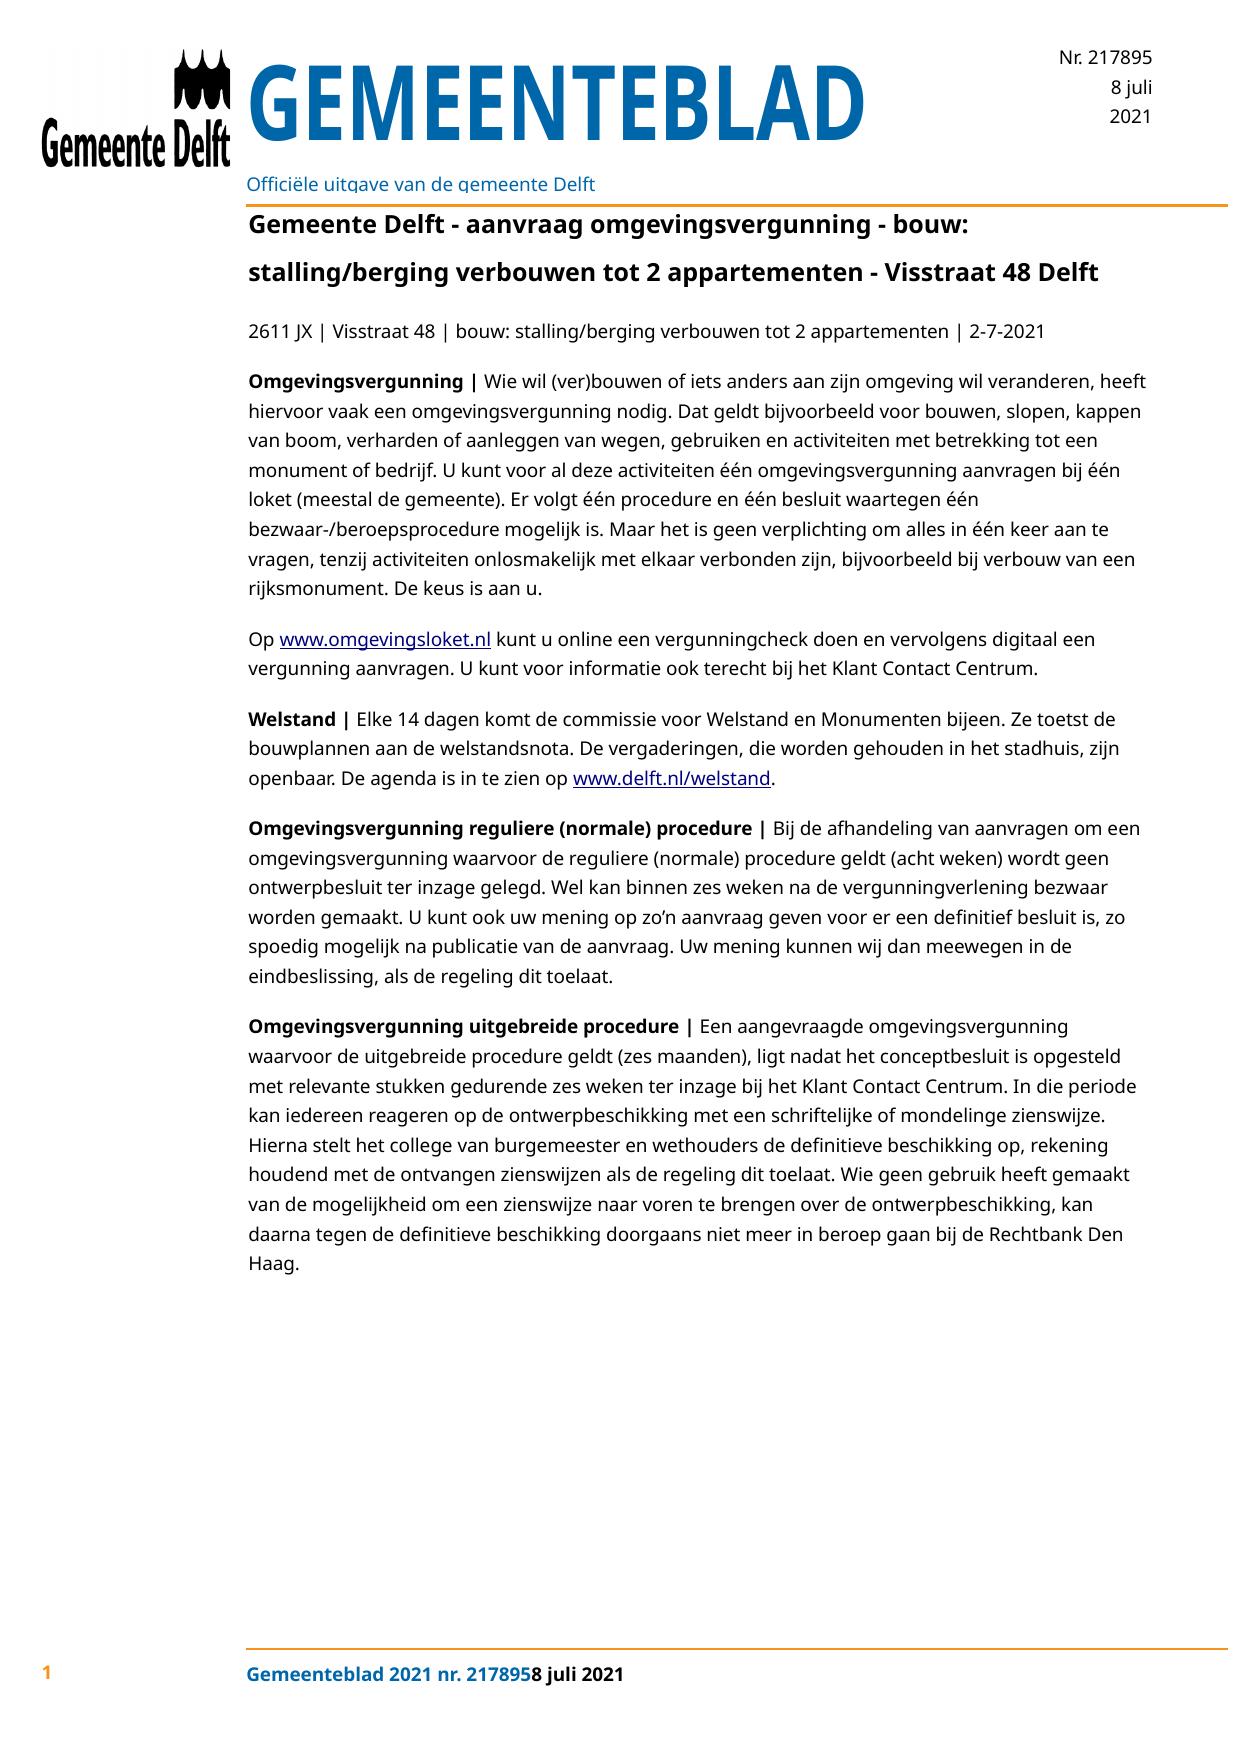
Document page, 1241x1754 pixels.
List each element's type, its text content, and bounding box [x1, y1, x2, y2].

text Gemeente Delft - aanvraag omgevingsvergunning - bouw: stalling/berging verbouwen tot 2 appartementen - Visstraat 48 Delft [248, 207, 1152, 288]
text Omgevingsvergunning | Wie wil (ver)bouwen of iets anders aan zijn omgeving wil veranderen, heeft hiervoor vaak een omgevingsvergunning nodig. Dat geldt bijvoorbeeld voor bouwen, slopen, kappen van boom, verharden of aanleggen van wegen, gebruiken en activiteiten met betrekking tot een monument of bedrijf. U kunt voor al deze activiteiten één omgevingsvergunning aanvragen bij één loket (meestal de gemeente). Er volgt één procedure en één besluit waartegen één bezwaar-/beroepsprocedure mogelijk is. Maar het is geen verplichting om alles in één keer aan te vragen, tenzij activiteiten onlosmakelijk met elkaar verbonden zijn, bijvoorbeeld bij verbouw van een rijksmonument. De keus is aan u. [248, 368, 1152, 601]
picture [41, 47, 231, 172]
text Welstand | Elke 14 dagen komt de commissie voor Welstand en Monumenten bijeen. Ze toetst de bouwplannen aan de welstandsnota. De vergaderingen, die worden gehouden in het stadhuis, zijn openbaar. De agenda is in te zien op www.delft.nl/welstand. [248, 706, 1152, 791]
text Op www.omgevingsloket.nl kunt u online een vergunningcheck doen en vervolgens digitaal een vergunning aanvragen. U kunt voor informatie ook terecht bij het Klant Contact Centrum. [248, 626, 1152, 681]
text Omgevingsvergunning reguliere (normale) procedure | Bij de afhandeling van aanvragen om een omgevingsvergunning waarvoor de reguliere (normale) procedure geldt (acht weken) wordt geen ontwerpbesluit ter inzage gelegd. Wel kan binnen zes weken na de vergunningverlening bezwaar worden gemaakt. U kunt ook uw mening op zo’n aanvraag geven voor er een definitief besluit is, zo spoedig mogelijk na publicatie van de aanvraag. Uw mening kunnen wij dan meewegen in de eindbeslissing, als de regeling dit toelaat. [248, 815, 1152, 989]
text 2611 JX | Visstraat 48 | bouw: stalling/berging verbouwen tot 2 appartementen | 2-7-2021 [248, 318, 1152, 344]
text Omgevingsvergunning uitgebreide procedure | Een aangevraagde omgevingsvergunning waarvoor de uitgebreide procedure geldt (zes maanden), ligt nadat het conceptbesluit is opgesteld met relevante stukken gedurende zes weken ter inzage bij het Klant Contact Centrum. In die periode kan iedereen reageren op de ontwerpbeschikking met een schriftelijke of mondelinge zienswijze. Hierna stelt het college van burgemeester en wethouders de definitieve beschikking op, rekening houdend met de ontvangen zienswijzen als de regeling dit toelaat. Wie geen gebruik heeft gemaakt van de mogelijkheid om een zienswijze naar voren te brengen over de ontwerpbeschikking, kan daarna tegen de definitieve beschikking doorgaans niet meer in beroep gaan bij de Rechtbank Den Haag. [248, 1014, 1152, 1276]
